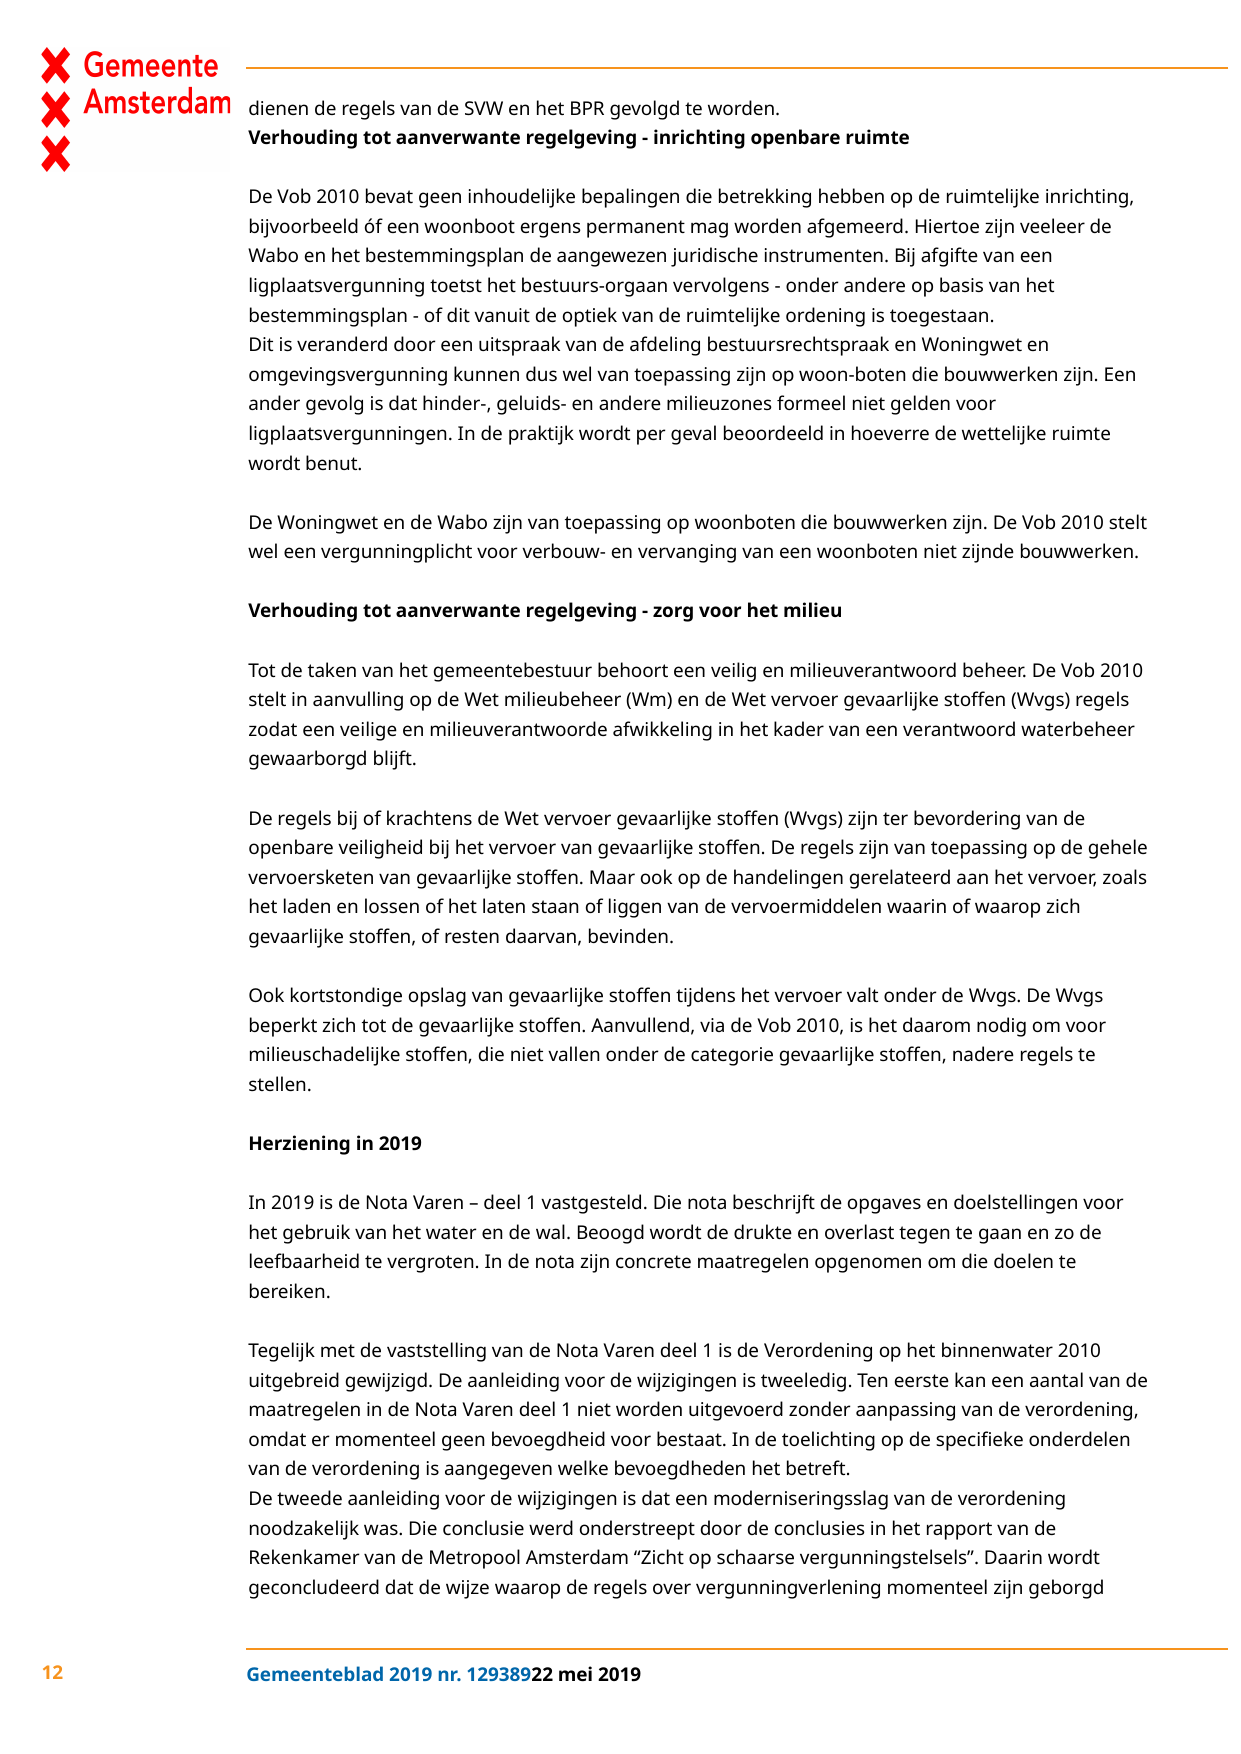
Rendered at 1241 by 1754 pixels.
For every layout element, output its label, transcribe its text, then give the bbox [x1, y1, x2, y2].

text Tegelijk met de vaststelling van de Nota Varen deel 1 is de Verordening op het binnenwater 2010 uitgebreid gewijzigd. De aanleiding voor de wijzigingen is tweeledig. Ten eerste kan een aantal van de maatregelen in de Nota Varen deel 1 niet worden uitgevoerd zonder aanpassing van de verordening, omdat er momenteel geen bevoegdheid voor bestaat. In de toelichting op de specifieke onderdelen van de verordening is aangegeven welke bevoegdheden het betreft. [248, 1337, 1152, 1481]
text Ook kortstondige opslag van gevaarlijke stoffen tijdens het vervoer valt onder de Wvgs. De Wvgs beperkt zich tot de gevaarlijke stoffen. Aanvullend, via de Vob 2010, is het daarom nodig om voor milieuschadelijke stoffen, die niet vallen onder de categorie gevaarlijke stoffen, nadere regels te stellen. [248, 982, 1152, 1097]
text Tot de taken van het gemeentebestuur behoort een veilig en milieuverantwoord beheer. De Vob 2010 stelt in aanvulling op de Wet milieubeheer (Wm) en de Wet vervoer gevaarlijke stoffen (Wvgs) regels zodat een veilige en milieuverantwoorde afwikkeling in het kader van een verantwoord waterbeheer gewaarborgd blijft. [248, 657, 1152, 771]
text Dit is veranderd door een uitspraak van de afdeling bestuursrechtspraak en Woningwet en omgevingsvergunning kunnen dus wel van toepassing zijn op woon-boten die bouwwerken zijn. Een ander gevolg is dat hinder-, geluids- en andere milieuzones formeel niet gelden voor ligplaatsvergunningen. In de praktijk wordt per geval beoordeeld in hoeverre de wettelijke ruimte wordt benut. [248, 331, 1152, 476]
text dienen de regels van de SVW en het BPR gevolgd te worden. [248, 95, 1152, 121]
text De Woningwet en de Wabo zijn van toepassing op woonboten die bouwwerken zijn. De Vob 2010 stelt wel een vergunningplicht voor verbouw- en vervanging van een woonboten niet zijnde bouwwerken. [248, 509, 1152, 564]
text In 2019 is de Nota Varen – deel 1 vastgesteld. Die nota beschrijft de opgaves en doelstellingen voor het gebruik van het water en de wal. Beoogd wordt de drukte en overlast tegen te gaan en zo de leefbaarheid te vergroten. In de nota zijn concrete maatregelen opgenomen om die doelen te bereiken. [248, 1189, 1152, 1304]
text De regels bij of krachtens de Wet vervoer gevaarlijke stoffen (Wvgs) zijn ter bevordering van de openbare veiligheid bij het vervoer van gevaarlijke stoffen. De regels zijn van toepassing op de gehele vervoersketen van gevaarlijke stoffen. Maar ook op de handelingen gerelateerd aan het vervoer, zoals het laden en lossen of het laten staan of liggen van de vervoermiddelen waarin of waarop zich gevaarlijke stoffen, of resten daarvan, bevinden. [248, 805, 1152, 949]
text De tweede aanleiding voor de wijzigingen is dat een moderniseringsslag van de verordening noodzakelijk was. Die conclusie werd onderstreept door de conclusies in het rapport van de Rekenkamer van de Metropool Amsterdam “Zicht op schaarse vergunningstelsels”. Daarin wordt geconcludeerd dat de wijze waarop de regels over vergunningverlening momenteel zijn geborgd [248, 1485, 1152, 1600]
text Verhouding tot aanverwante regelgeving - inrichting openbare ruimte [248, 124, 1152, 150]
text De Vob 2010 bevat geen inhoudelijke bepalingen die betrekking hebben op de ruimtelijke inrichting, bijvoorbeeld óf een woonboot ergens permanent mag worden afgemeerd. Hiertoe zijn veeleer de Wabo en het bestemmingsplan de aangewezen juridische instrumenten. Bij afgifte van een ligplaatsvergunning toetst het bestuurs-orgaan vervolgens - onder andere op basis van het bestemmingsplan - of dit vanuit de optiek van de ruimtelijke ordening is toegestaan. [248, 183, 1152, 328]
picture [41, 47, 231, 172]
text Herziening in 2019 [248, 1130, 1152, 1156]
text Verhouding tot aanverwante regelgeving - zorg voor het milieu [248, 598, 1152, 623]
